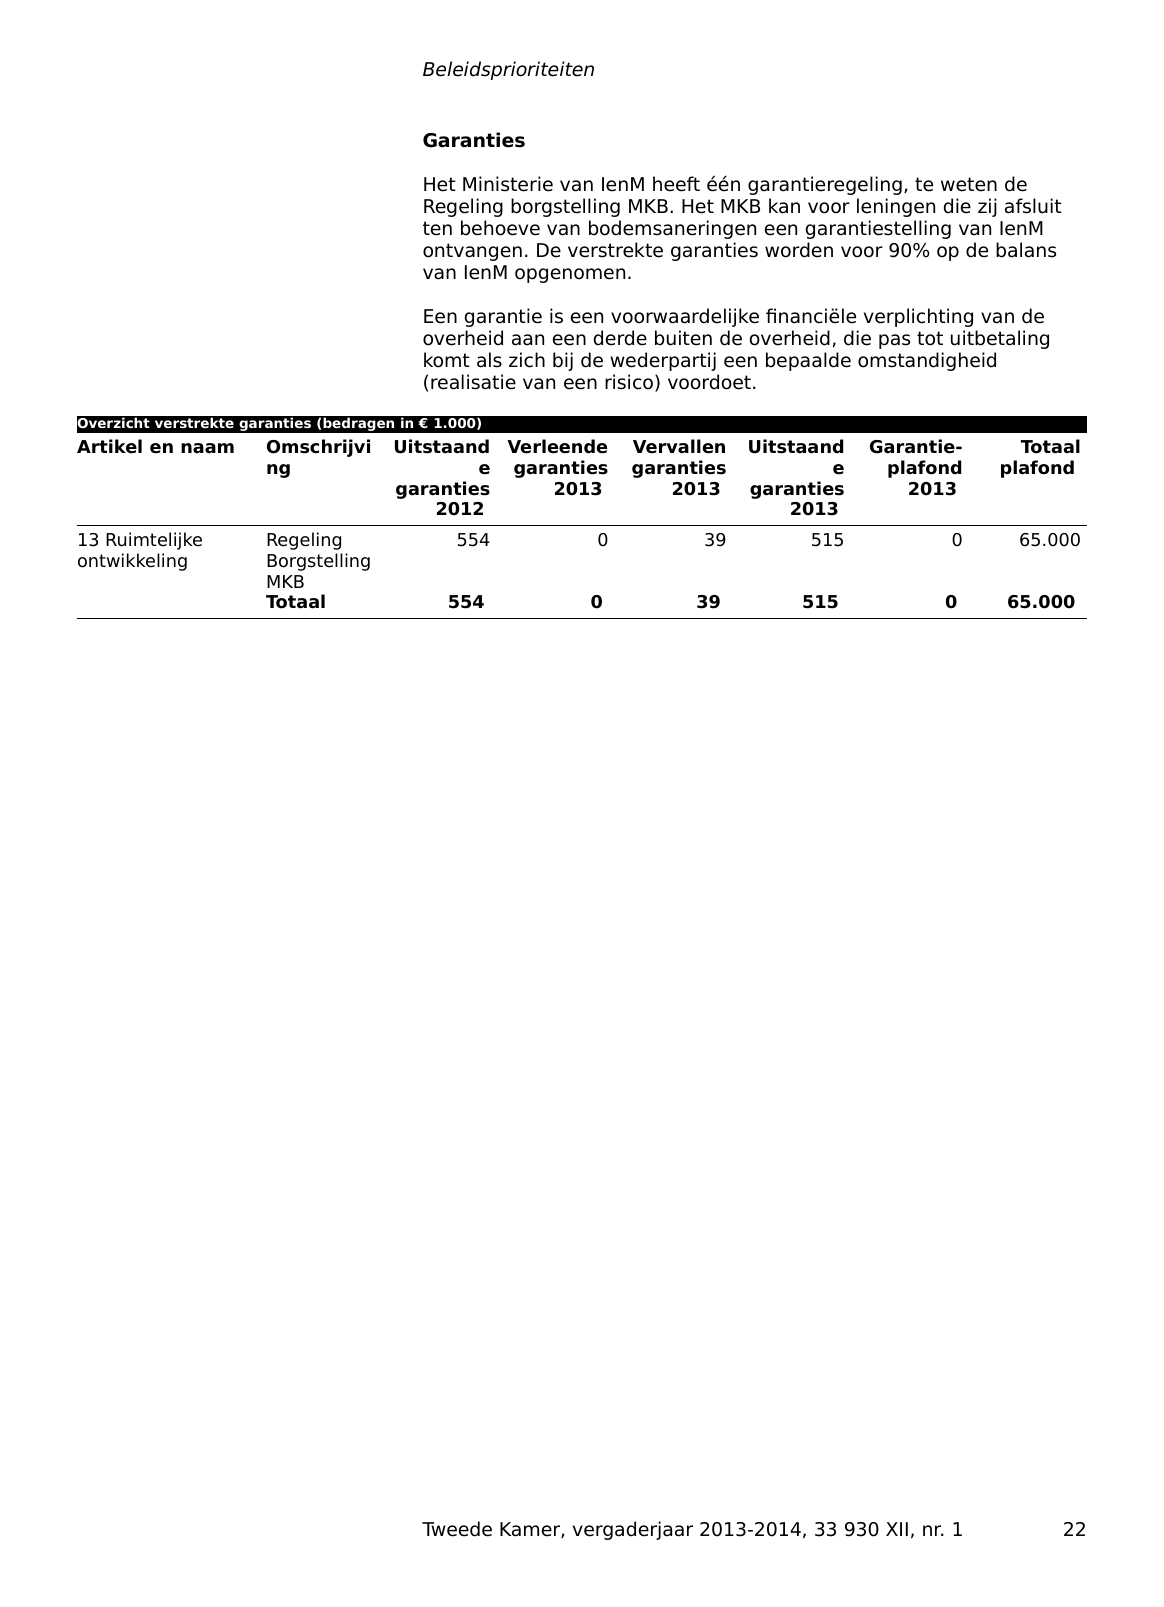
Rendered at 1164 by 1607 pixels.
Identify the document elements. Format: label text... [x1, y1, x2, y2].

table_cell 65.000 [969, 526, 1087, 592]
table_cell 515 [732, 592, 850, 617]
table_cell Garantie-plafond 2013 [850, 433, 968, 524]
table_cell Artikel en naam [77, 433, 260, 524]
table_cell Vervallen garanties 2013 [614, 433, 732, 524]
table_cell 554 [378, 592, 496, 617]
table_cell Verleende garanties 2013 [496, 433, 614, 524]
table_cell 0 [496, 592, 614, 617]
subtitle Garanties [422, 130, 1087, 152]
table_cell [77, 592, 260, 617]
text Het Ministerie van IenM heeft één garantieregeling, te weten de Regeling borgstelling MKB. Het MKB kan voor leningen die zij afsluit ten behoeve van bodemsaneringen een garantiestelling van IenM ontvangen. De verstrekte garanties worden voor 90% op de balans van IenM opgenomen. [422, 174, 1087, 284]
table_cell Totaal plafond [969, 433, 1087, 524]
table_cell 554 [378, 526, 496, 592]
table_header Overzicht verstrekte garanties (bedragen in € 1.000) [77, 416, 1087, 432]
table_cell 13 Ruimtelijke ontwikkeling [77, 526, 260, 592]
table_cell Uitstaande garanties 2013 [732, 433, 850, 524]
table_cell Totaal [260, 592, 378, 617]
table_cell Regeling Borgstelling MKB [260, 526, 378, 592]
table_cell 65.000 [969, 592, 1087, 617]
table_cell 39 [614, 592, 732, 617]
text Een garantie is een voorwaardelijke financiële verplichting van de overheid aan een derde buiten de overheid, die pas tot uitbetaling komt als zich bij de wederpartij een bepaalde omstandigheid (realisatie van een risico) voordoet. [422, 306, 1087, 394]
table_cell Omschrijving [260, 433, 378, 524]
table_cell 0 [496, 526, 614, 592]
table_cell 39 [614, 526, 732, 592]
table_cell 0 [850, 592, 968, 617]
table_cell 0 [850, 526, 968, 592]
table_cell Uitstaande garanties 2012 [378, 433, 496, 524]
table_cell 515 [732, 526, 850, 592]
